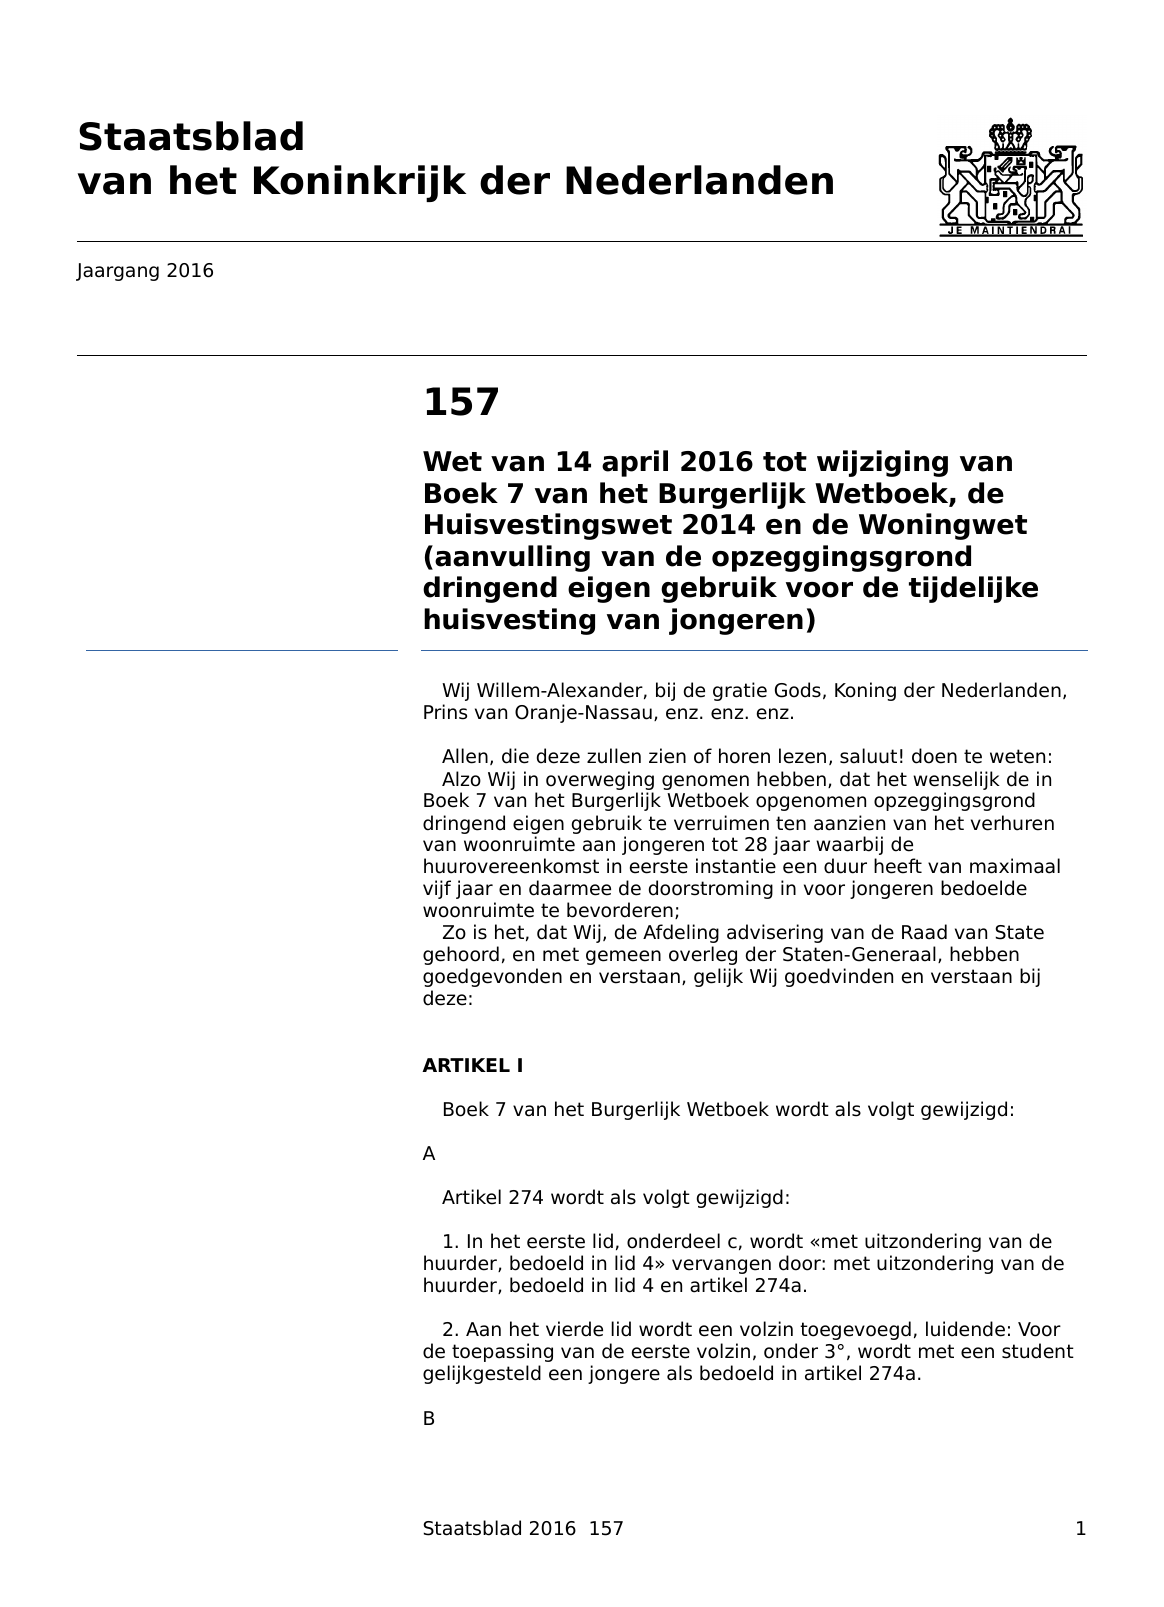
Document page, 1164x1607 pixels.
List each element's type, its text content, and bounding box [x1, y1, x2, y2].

subtitle ARTIKEL I [422, 1054, 1087, 1077]
text 2. Aan het vierde lid wordt een volzin toegevoegd, luidende: Voor de toepassing van de eerste volzin, onder 3°, wordt met een student gelijkgesteld een jongere als bedoeld in artikel 274a. [422, 1319, 1087, 1385]
text 1. In het eerste lid, onderdeel c, wordt «met uitzondering van de huurder, bedoeld in lid 4» vervangen door: met uitzondering van de huurder, bedoeld in lid 4 en artikel 274a. [422, 1231, 1087, 1297]
subtitle 157 [422, 381, 1087, 424]
text Artikel 274 wordt als volgt gewijzigd: [422, 1187, 1087, 1209]
table_cell Jaargang 2016 [77, 242, 1087, 355]
text Allen, die deze zullen zien of horen lezen, saluut! doen te weten: [422, 746, 1087, 768]
text Wij Willem-Alexander, bij de gratie Gods, Koning der Nederlanden, Prins van Oranje-Nassau, enz. enz. enz. [422, 680, 1087, 724]
text Zo is het, dat Wij, de Afdeling advisering van de Raad van State gehoord, en met gemeen overleg der Staten-Generaal, hebben goedgevonden en verstaan, gelijk Wij goedvinden en verstaan bij deze: [422, 922, 1087, 1010]
picture [936, 115, 1087, 240]
text A [422, 1143, 1087, 1165]
text Wet van 14 april 2016 tot wijziging van Boek 7 van het Burgerlijk Wetboek, de Huisvestingswet 2014 en de Woningwet (aanvulling van de opzeggingsgrond dringend eigen gebruik voor de tijdelijke huisvesting van jongeren) [422, 447, 1087, 636]
text Alzo Wij in overweging genomen hebben, dat het wenselijk de in Boek 7 van het Burgerlijk Wetboek opgenomen opzeggingsgrond dringend eigen gebruik te verruimen ten aanzien van het verhuren van woonruimte aan jongeren tot 28 jaar waarbij de huurovereenkomst in eerste instantie een duur heeft van maximaal vijf jaar en daarmee de doorstroming in voor jongeren bedoelde woonruimte te bevorderen; [422, 768, 1087, 922]
table_header Staatsblad van het Koninkrijk der Nederlanden [77, 100, 886, 241]
text B [422, 1407, 1087, 1429]
text Boek 7 van het Burgerlijk Wetboek wordt als volgt gewijzigd: [422, 1099, 1087, 1121]
table_header [886, 100, 1087, 241]
